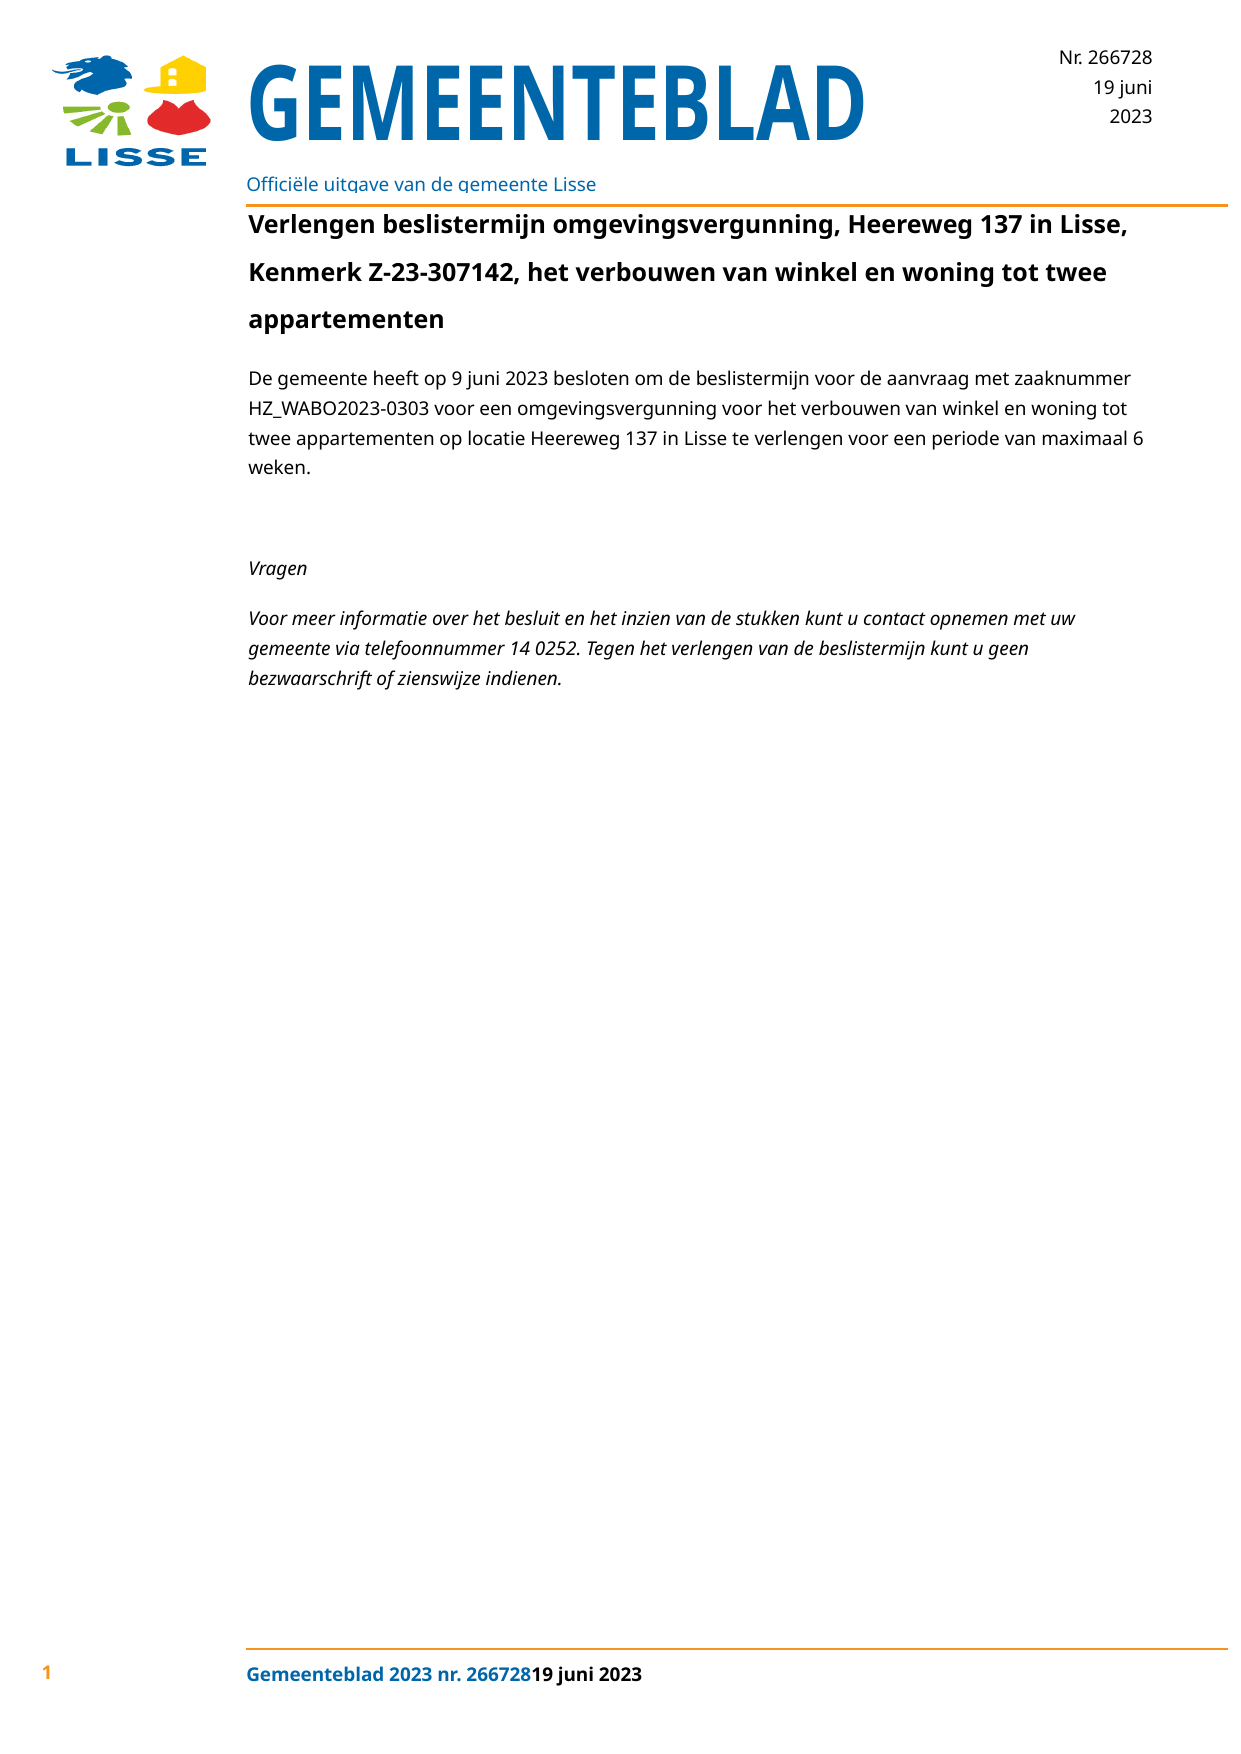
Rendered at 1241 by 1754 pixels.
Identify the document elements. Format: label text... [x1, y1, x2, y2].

text De gemeente heeft op 9 juni 2023 besloten om de beslistermijn voor de aanvraag met zaaknummer HZ_WABO2023-0303 voor een omgevingsvergunning voor het verbouwen van winkel en woning tot twee appartementen op locatie Heereweg 137 in Lisse te verlengen voor een periode van maximaal 6 weken. [248, 366, 1152, 480]
text Voor meer informatie over het besluit en het inzien van de stukken kunt u contact opnemen met uw gemeente via telefoonnummer 14 0252. Tegen het verlengen van de beslistermijn kunt u geen bezwaarschrift of zienswijze indienen. [248, 606, 1152, 690]
picture [41, 47, 231, 172]
text Vragen [248, 555, 1152, 581]
text Verlengen beslistermijn omgevingsvergunning, Heereweg 137 in Lisse, Kenmerk Z-23-307142, het verbouwen van winkel en woning tot twee appartementen [248, 207, 1152, 336]
